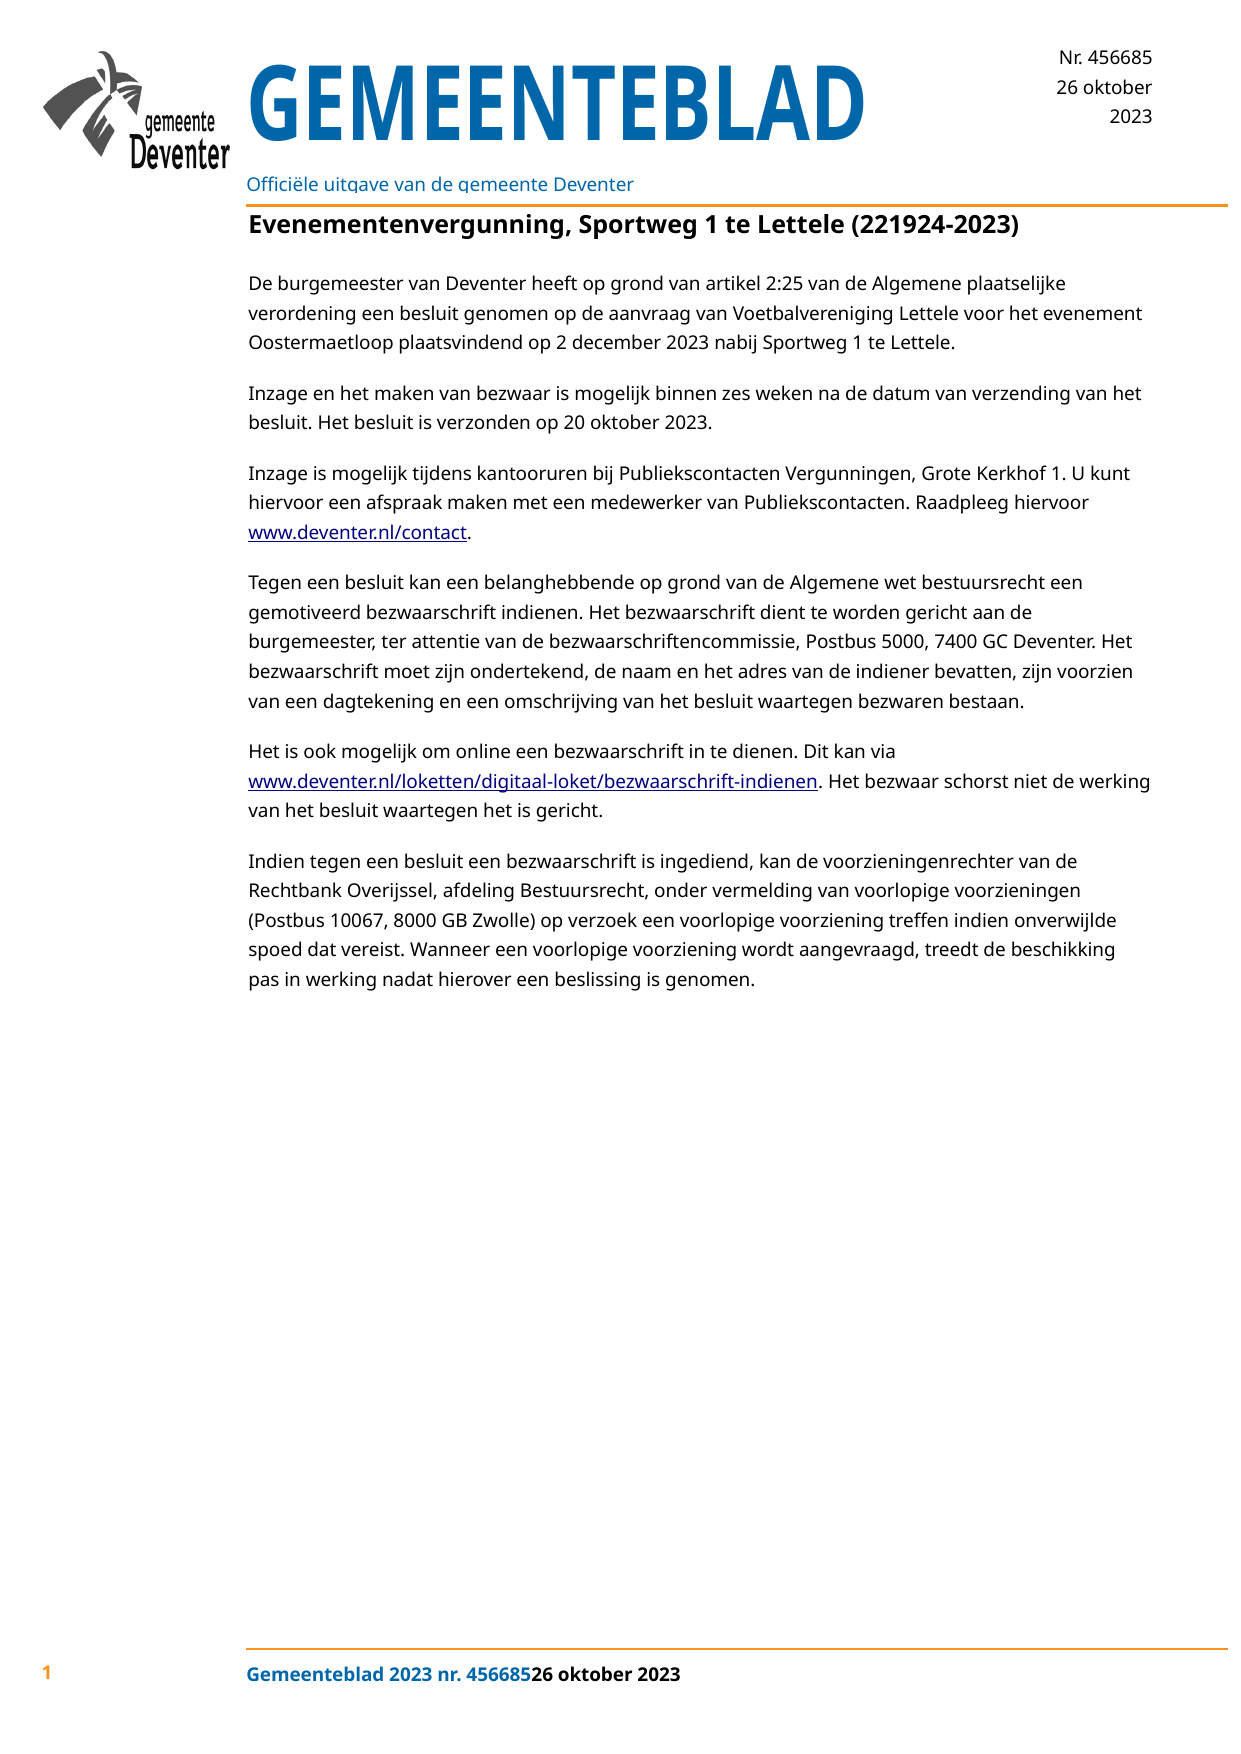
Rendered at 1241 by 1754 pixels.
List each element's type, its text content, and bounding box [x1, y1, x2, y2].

text De burgemeester van Deventer heeft op grond van artikel 2:25 van de Algemene plaatselijke verordening een besluit genomen op de aanvraag van Voetbalvereniging Lettele voor het evenement Oostermaetloop plaatsvindend op 2 december 2023 nabij Sportweg 1 te Lettele. [248, 270, 1152, 355]
text Het is ook mogelijk om online een bezwaarschrift in te dienen. Dit kan via www.deventer.nl/loketten/digitaal-loket/bezwaarschrift-indienen. Het bezwaar schorst niet de werking van het besluit waartegen het is gericht. [248, 738, 1152, 823]
text Indien tegen een besluit een bezwaarschrift is ingediend, kan de voorzieningenrechter van de Rechtbank Overijssel, afdeling Bestuursrecht, onder vermelding van voorlopige voorzieningen (Postbus 10067, 8000 GB Zwolle) op verzoek een voorlopige voorziening treffen indien onverwijlde spoed dat vereist. Wanneer een voorlopige voorziening wordt aangevraagd, treedt de beschikking pas in werking nadat hierover een beslissing is genomen. [248, 848, 1152, 992]
picture [41, 47, 231, 172]
text Tegen een besluit kan een belanghebbende op grond van de Algemene wet bestuursrecht een gemotiveerd bezwaarschrift indienen. Het bezwaarschrift dient te worden gericht aan de burgemeester, ter attentie van de bezwaarschriftencommissie, Postbus 5000, 7400 GC Deventer. Het bezwaarschrift moet zijn ondertekend, de naam en het adres van de indiener bevatten, zijn voorzien van een dagtekening en een omschrijving van het besluit waartegen bezwaren bestaan. [248, 569, 1152, 713]
text Evenementenvergunning, Sportweg 1 te Lettele (221924-2023) [248, 207, 1152, 241]
text Inzage is mogelijk tijdens kantooruren bij Publiekscontacten Vergunningen, Grote Kerkhof 1. U kunt hiervoor een afspraak maken met een medewerker van Publiekscontacten. Raadpleeg hiervoor www.deventer.nl/contact. [248, 460, 1152, 545]
text Inzage en het maken van bezwaar is mogelijk binnen zes weken na de datum van verzending van het besluit. Het besluit is verzonden op 20 oktober 2023. [248, 380, 1152, 435]
